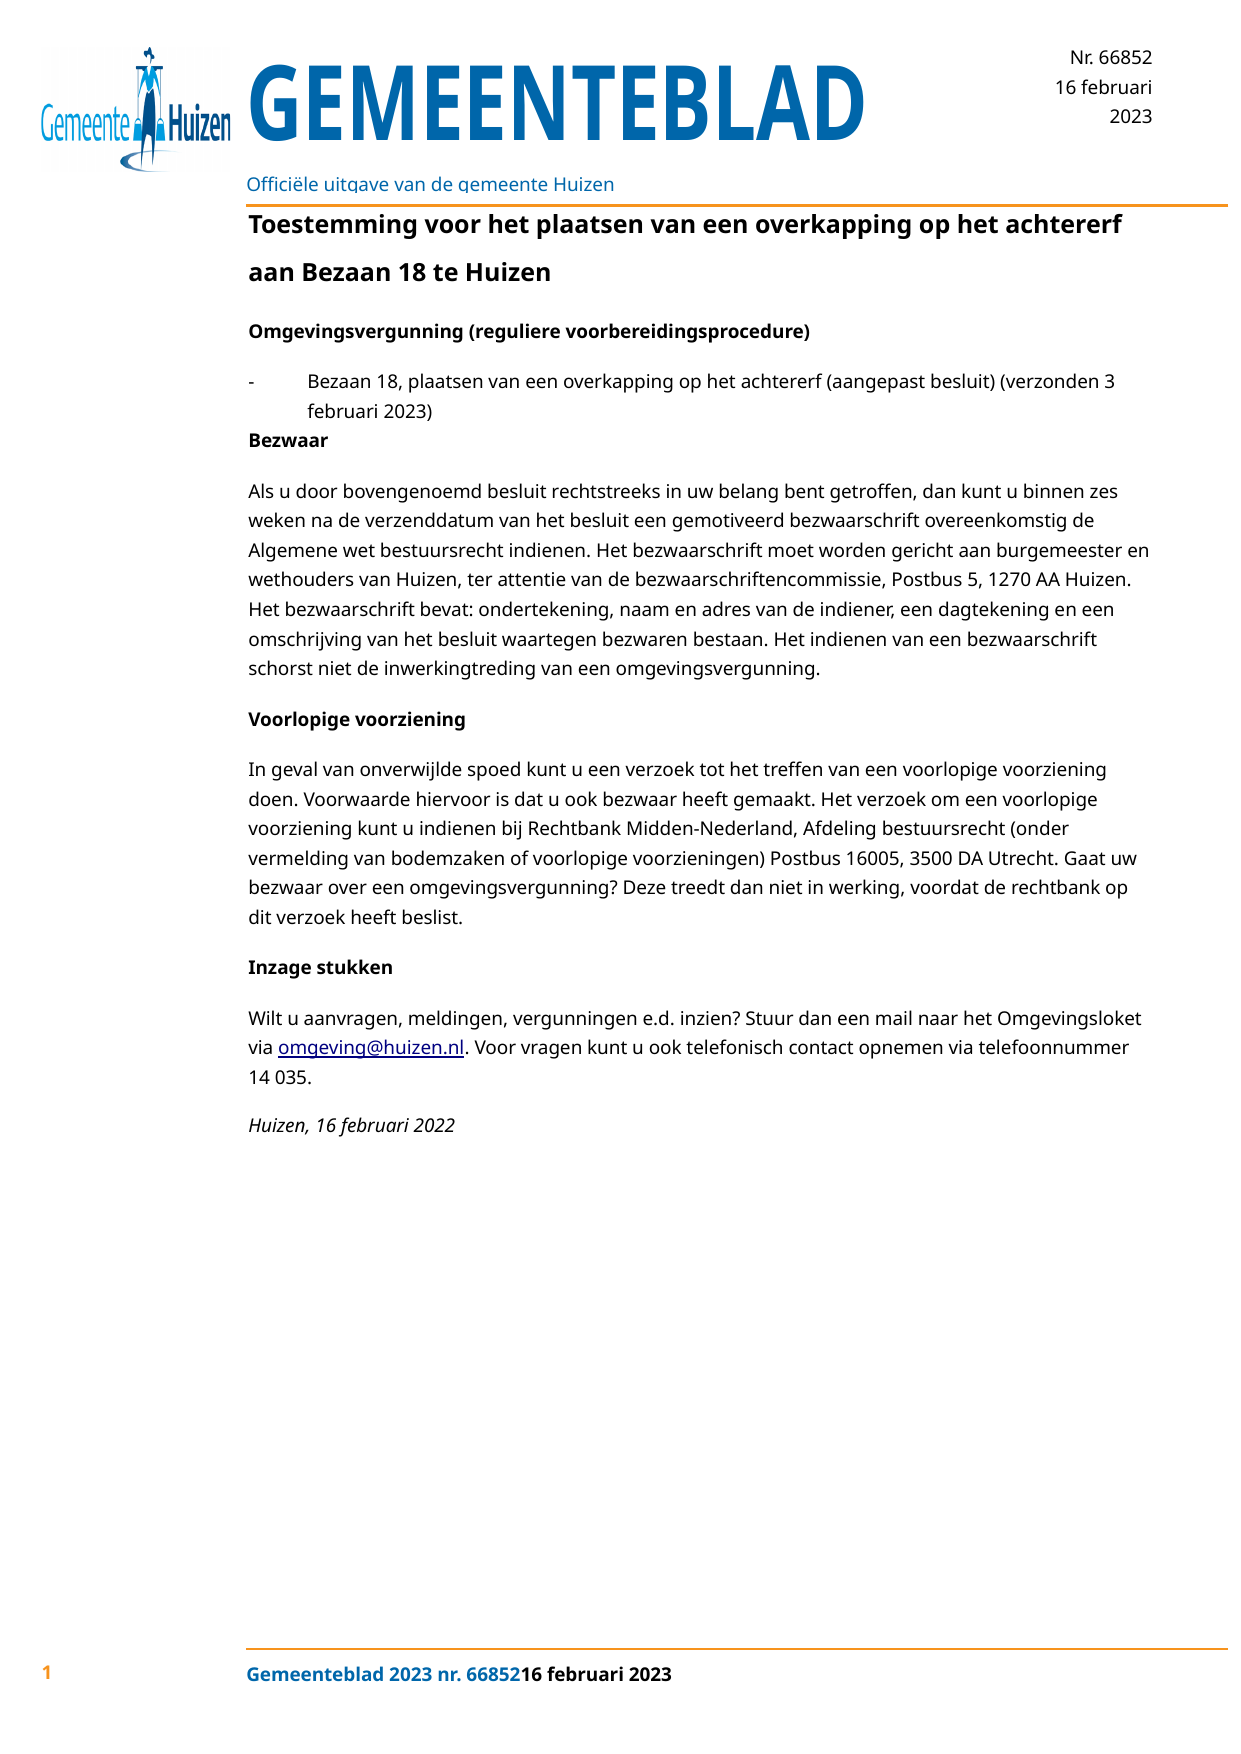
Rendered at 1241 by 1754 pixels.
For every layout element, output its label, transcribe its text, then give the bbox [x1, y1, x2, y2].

list Bezaan 18, plaatsen van een overkapping op het achtererf (aangepast besluit) (verzonden 3 februari 2023) [248, 368, 1152, 424]
text Toestemming voor het plaatsen van een overkapping op het achtererf aan Bezaan 18 te Huizen [248, 207, 1152, 288]
picture [41, 47, 231, 172]
text Bezwaar [248, 427, 1152, 453]
text Wilt u aanvragen, meldingen, vergunningen e.d. inzien? Stuur dan een mail naar het Omgevingsloket via omgeving@huizen.nl. Voor vragen kunt u ook telefonisch contact opnemen via telefoonnummer 14 035. [248, 1005, 1152, 1090]
text Als u door bovengenoemd besluit rechtstreeks in uw belang bent getroffen, dan kunt u binnen zes weken na de verzenddatum van het besluit een gemotiveerd bezwaarschrift overeenkomstig de Algemene wet bestuursrecht indienen. Het bezwaarschrift moet worden gericht aan burgemeester en wethouders van Huizen, ter attentie van de bezwaarschriftencommissie, Postbus 5, 1270 AA Huizen. Het bezwaarschrift bevat: ondertekening, naam en adres van de indiener, een dagtekening en een omschrijving van het besluit waartegen bezwaren bestaan. Het indienen van een bezwaarschrift schorst niet de inwerkingtreding van een omgevingsvergunning. [248, 478, 1152, 681]
text In geval van onverwijlde spoed kunt u een verzoek tot het treffen van een voorlopige voorziening doen. Voorwaarde hiervoor is dat u ook bezwaar heeft gemaakt. Het verzoek om een voorlopige voorziening kunt u indienen bij Rechtbank Midden-Nederland, Afdeling bestuursrecht (onder vermelding van bodemzaken of voorlopige voorzieningen) Postbus 16005, 3500 DA Utrecht. Gaat uw bezwaar over een omgevingsvergunning? Deze treedt dan niet in werking, voordat de rechtbank op dit verzoek heeft beslist. [248, 756, 1152, 930]
text Inzage stukken [248, 954, 1152, 980]
text Omgevingsvergunning (reguliere voorbereidingsprocedure) [248, 318, 1152, 344]
text Voorlopige voorziening [248, 706, 1152, 732]
text Huizen, 16 februari 2022 [248, 1112, 1152, 1138]
